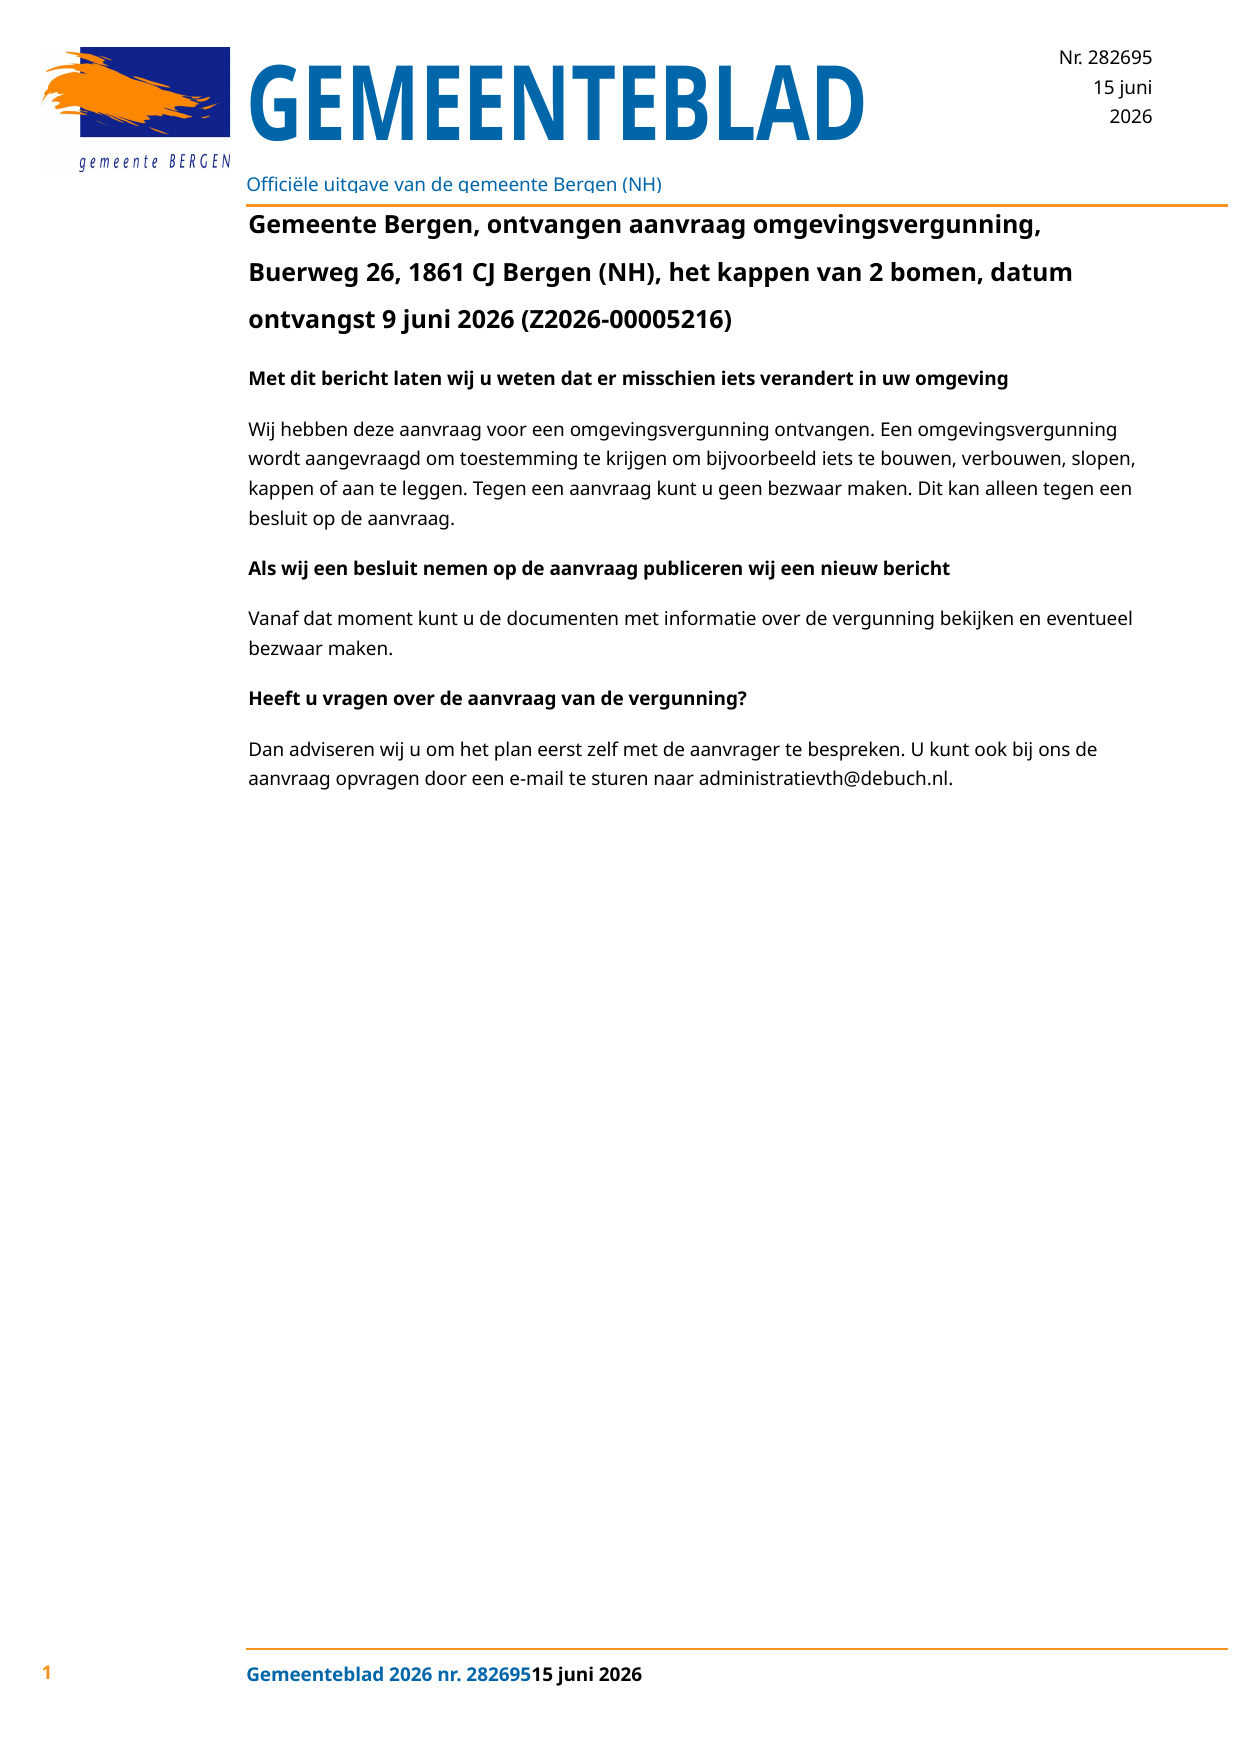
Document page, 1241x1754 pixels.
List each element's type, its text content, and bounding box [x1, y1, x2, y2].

text Wij hebben deze aanvraag voor een omgevingsvergunning ontvangen. Een omgevingsvergunning wordt aangevraagd om toestemming te krijgen om bijvoorbeeld iets te bouwen, verbouwen, slopen, kappen of aan te leggen. Tegen een aanvraag kunt u geen bezwaar maken. Dit kan alleen tegen een besluit op de aanvraag. [248, 416, 1152, 530]
text Dan adviseren wij u om het plan eerst zelf met de aanvrager te bespreken. U kunt ook bij ons de aanvraag opvragen door een e-mail te sturen naar administratievth@debuch.nl. [248, 736, 1152, 791]
text Vanaf dat moment kunt u de documenten met informatie over de vergunning bekijken en eventueel bezwaar maken. [248, 606, 1152, 661]
text Gemeente Bergen, ontvangen aanvraag omgevingsvergunning, Buerweg 26, 1861 CJ Bergen (NH), het kappen van 2 bomen, datum ontvangst 9 juni 2026 (Z2026-00005216) [248, 207, 1152, 336]
picture [41, 47, 231, 172]
text Met dit bericht laten wij u weten dat er misschien iets verandert in uw omgeving [248, 366, 1152, 391]
text Heeft u vragen over de aanvraag van de vergunning? [248, 686, 1152, 711]
text Als wij een besluit nemen op de aanvraag publiceren wij een nieuw bericht [248, 555, 1152, 581]
